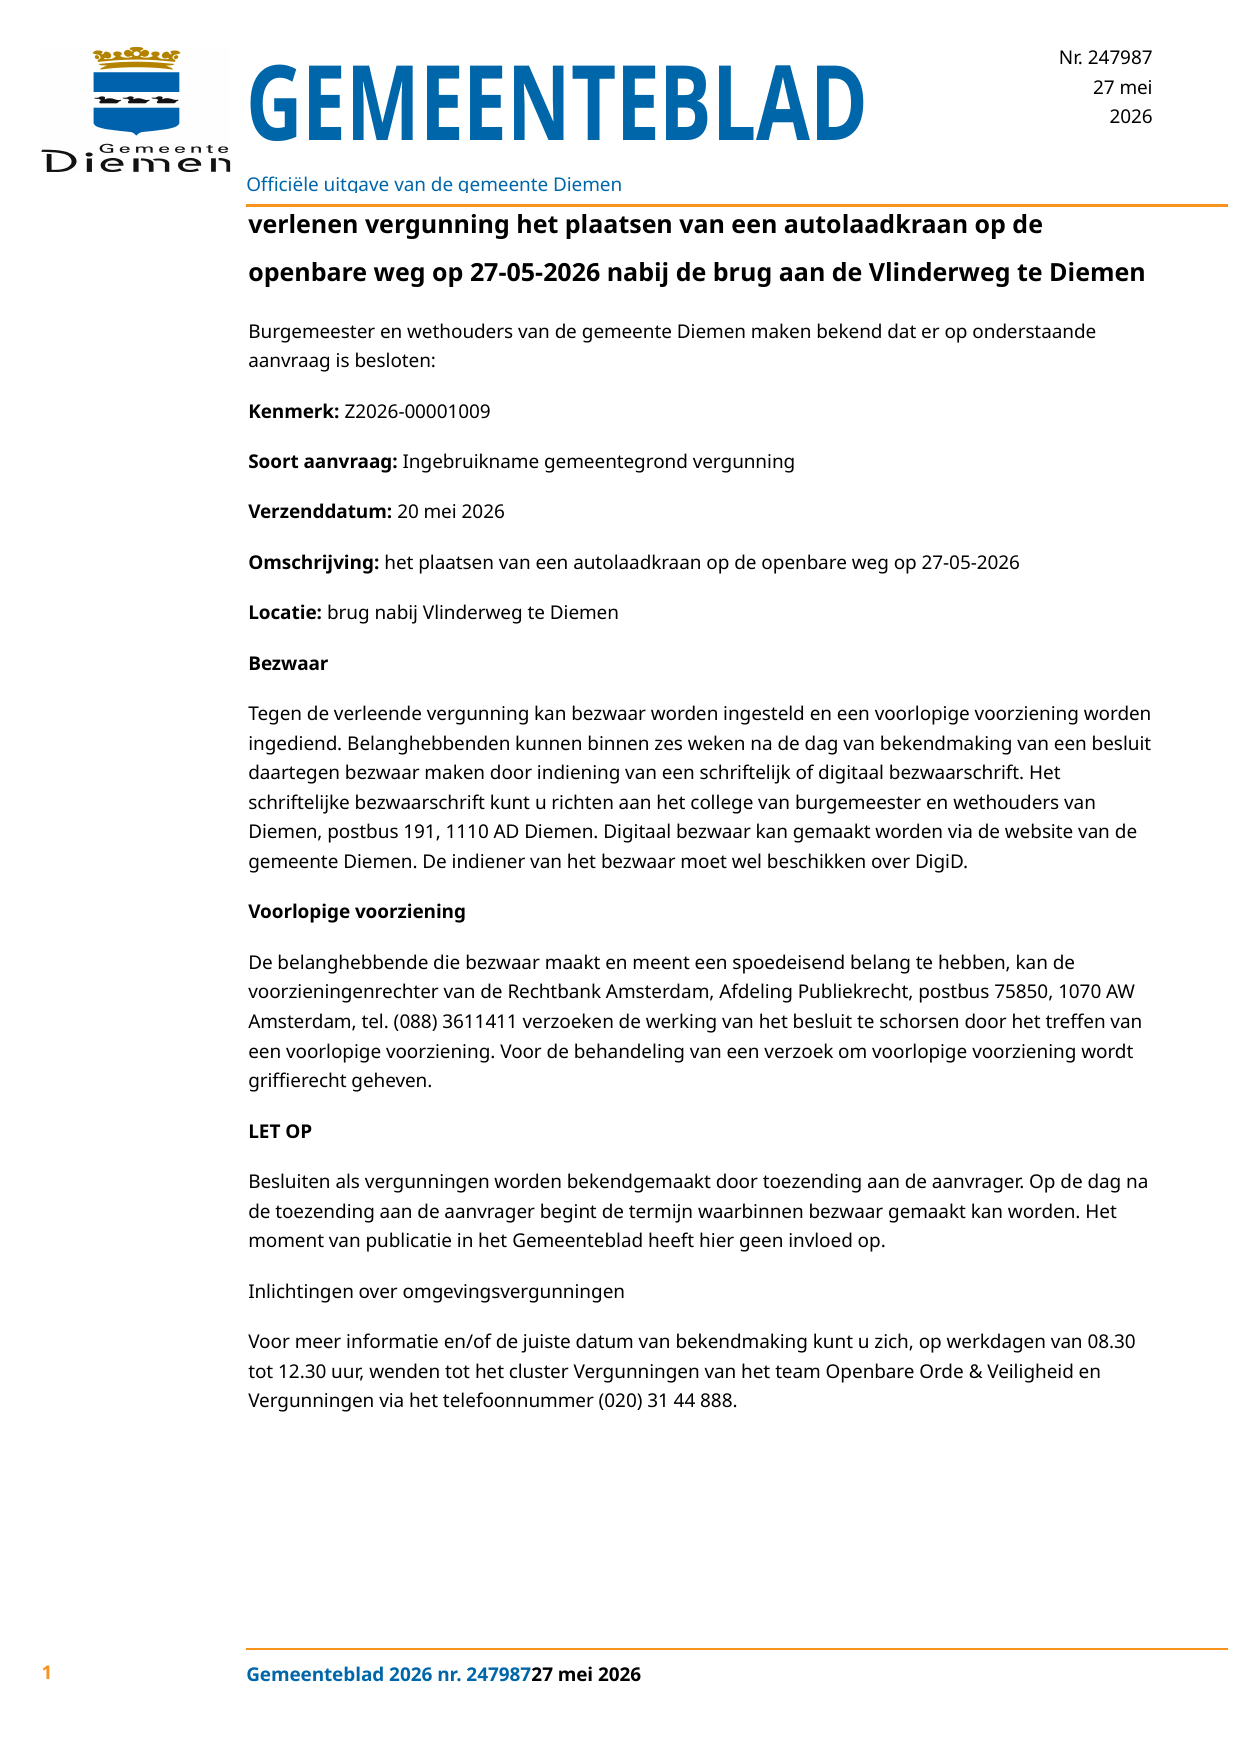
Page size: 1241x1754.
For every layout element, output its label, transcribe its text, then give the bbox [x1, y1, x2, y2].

text Tegen de verleende vergunning kan bezwaar worden ingesteld en een voorlopige voorziening worden ingediend. Belanghebbenden kunnen binnen zes weken na de dag van bekendmaking van een besluit daartegen bezwaar maken door indiening van een schriftelijk of digitaal bezwaarschrift. Het schriftelijke bezwaarschrift kunt u richten aan het college van burgemeester en wethouders van Diemen, postbus 191, 1110 AD Diemen. Digitaal bezwaar kan gemaakt worden via de website van de gemeente Diemen. De indiener van het bezwaar moet wel beschikken over DigiD. [248, 700, 1152, 874]
text Voor meer informatie en/of de juiste datum van bekendmaking kunt u zich, op werkdagen van 08.30 tot 12.30 uur, wenden tot het cluster Vergunningen van het team Openbare Orde & Veiligheid en Vergunningen via het telefoonnummer (020) 31 44 888. [248, 1328, 1152, 1413]
text De belanghebbende die bezwaar maakt en meent een spoedeisend belang te hebben, kan de voorzieningenrechter van de Rechtbank Amsterdam, Afdeling Publiekrecht, postbus 75850, 1070 AW Amsterdam, tel. (088) 3611411 verzoeken de werking van het besluit te schorsen door het treffen van een voorlopige voorziening. Voor de behandeling van een verzoek om voorlopige voorziening wordt griffierecht geheven. [248, 949, 1152, 1093]
picture [41, 47, 231, 172]
text Inlichtingen over omgevingsvergunningen [248, 1278, 1152, 1304]
text LET OP [248, 1118, 1152, 1144]
text Verzenddatum: 20 mei 2026 [248, 499, 1152, 524]
text Omschrijving: het plaatsen van een autolaadkraan op de openbare weg op 27-05-2026 [248, 549, 1152, 575]
text Besluiten als vergunningen worden bekendgemaakt door toezending aan de aanvrager. Op de dag na de toezending aan de aanvrager begint de termijn waarbinnen bezwaar gemaakt kan worden. Het moment van publicatie in het Gemeenteblad heeft hier geen invloed op. [248, 1168, 1152, 1253]
text Burgemeester en wethouders van de gemeente Diemen maken bekend dat er op onderstaande aanvraag is besloten: [248, 318, 1152, 373]
text Locatie: brug nabij Vlinderweg te Diemen [248, 599, 1152, 625]
text verlenen vergunning het plaatsen van een autolaadkraan op de openbare weg op 27-05-2026 nabij de brug aan de Vlinderweg te Diemen [248, 207, 1152, 288]
text Kenmerk: Z2026-00001009 [248, 398, 1152, 424]
text Voorlopige voorziening [248, 899, 1152, 924]
text Bezwaar [248, 650, 1152, 676]
text Soort aanvraag: Ingebruikname gemeentegrond vergunning [248, 448, 1152, 474]
